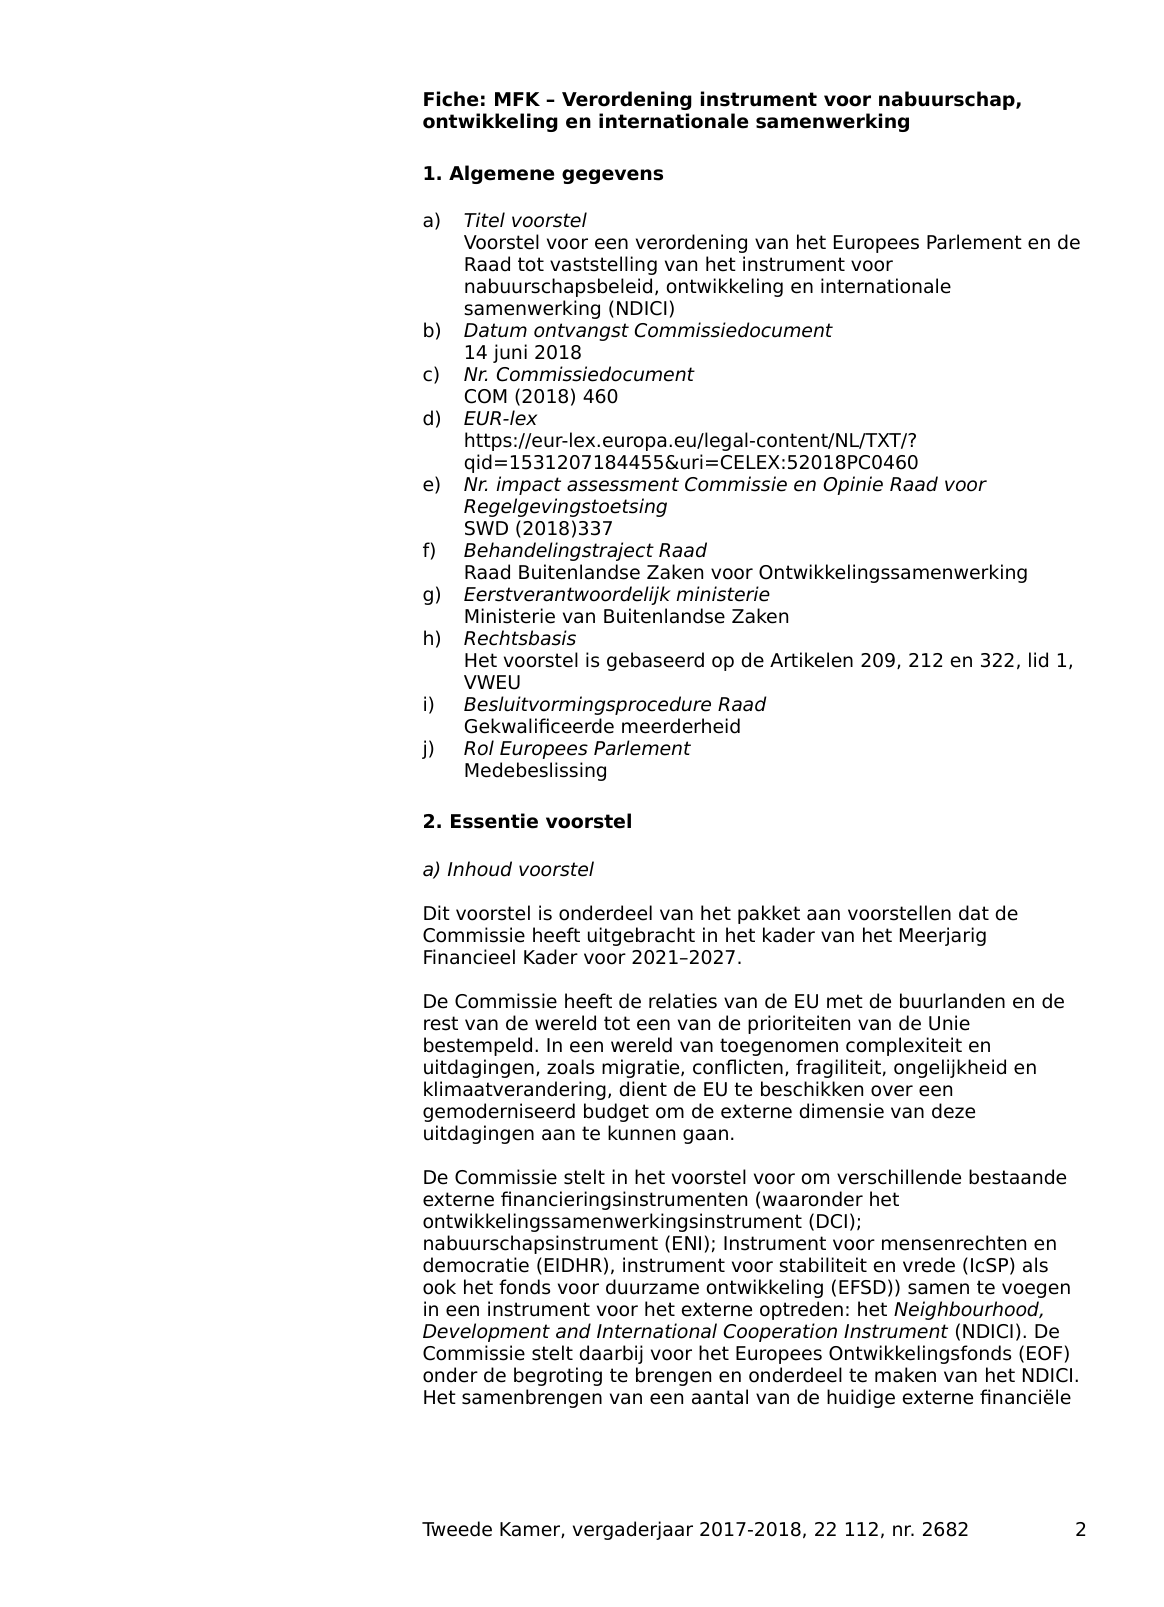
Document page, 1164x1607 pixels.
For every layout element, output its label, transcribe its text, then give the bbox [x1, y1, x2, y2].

text 14 juni 2018 [464, 342, 1087, 364]
subtitle a) Inhoud voorstel [422, 858, 1087, 880]
text https://eur-lex.europa.eu/legal-content/NL/TXT/?qid=1531207184455&uri=CELEX:52018PC0460 [464, 430, 1087, 474]
text De Commissie heeft de relaties van de EU met de buurlanden en de rest van de wereld tot een van de prioriteiten van de Unie bestempeld. In een wereld van toegenomen complexiteit en uitdagingen, zoals migratie, conflicten, fragiliteit, ongelijkheid en klimaatverandering, dient de EU te beschikken over een gemoderniseerd budget om de externe dimensie van deze uitdagingen aan te kunnen gaan. [422, 991, 1087, 1144]
text Voorstel voor een verordening van het Europees Parlement en de Raad tot vaststelling van het instrument voor nabuurschapsbeleid, ontwikkeling en internationale samenwerking (NDICI) [464, 232, 1087, 320]
text f) Behandelingstraject Raad [422, 540, 1087, 562]
text Het voorstel is gebaseerd op de Artikelen 209, 212 en 322, lid 1, VWEU [464, 649, 1087, 693]
subtitle 2. Essentie voorstel [422, 811, 1087, 833]
text g) Eerstverantwoordelijk ministerie [422, 584, 1087, 606]
text e) Nr. impact assessment Commissie en Opinie Raad voor Regelgevingstoetsing [422, 474, 1087, 518]
text a) Titel voorstel [422, 210, 1087, 232]
text h) Rechtsbasis [422, 628, 1087, 649]
text b) Datum ontvangst Commissiedocument [422, 320, 1087, 342]
text COM (2018) 460 [464, 386, 1087, 408]
text c) Nr. Commissiedocument [422, 364, 1087, 386]
subtitle 1. Algemene gegevens [422, 163, 1087, 185]
text SWD (2018)337 [464, 518, 1087, 540]
text d) EUR-lex [422, 408, 1087, 430]
text Dit voorstel is onderdeel van het pakket aan voorstellen dat de Commissie heeft uitgebracht in het kader van het Meerjarig Financieel Kader voor 2021–2027. [422, 903, 1087, 968]
text De Commissie stelt in het voorstel voor om verschillende bestaande externe financieringsinstrumenten (waaronder het ontwikkelingssamenwerkingsinstrument (DCI); nabuurschapsinstrument (ENI); Instrument voor mensenrechten en democratie (EIDHR), instrument voor stabiliteit en vrede (IcSP) als ook het fonds voor duurzame ontwikkeling (EFSD)) samen te voegen in een instrument voor het externe optreden: het Neighbourhood, Development and International Cooperation Instrument (NDICI). De Commissie stelt daarbij voor het Europees Ontwikkelingsfonds (EOF) onder de begroting te brengen en onderdeel te maken van het NDICI. Het samenbrengen van een aantal van de huidige externe financiële [422, 1167, 1087, 1408]
text j) Rol Europees Parlement [422, 737, 1087, 759]
text Ministerie van Buitenlandse Zaken [464, 606, 1087, 628]
text i) Besluitvormingsprocedure Raad [422, 693, 1087, 716]
text Raad Buitenlandse Zaken voor Ontwikkelingssamenwerking [464, 562, 1087, 584]
text Gekwalificeerde meerderheid [464, 716, 1087, 737]
subtitle Fiche: MFK – Verordening instrument voor nabuurschap, ontwikkeling en internationale samenwerking [422, 89, 1087, 133]
text Medebeslissing [464, 759, 1087, 781]
